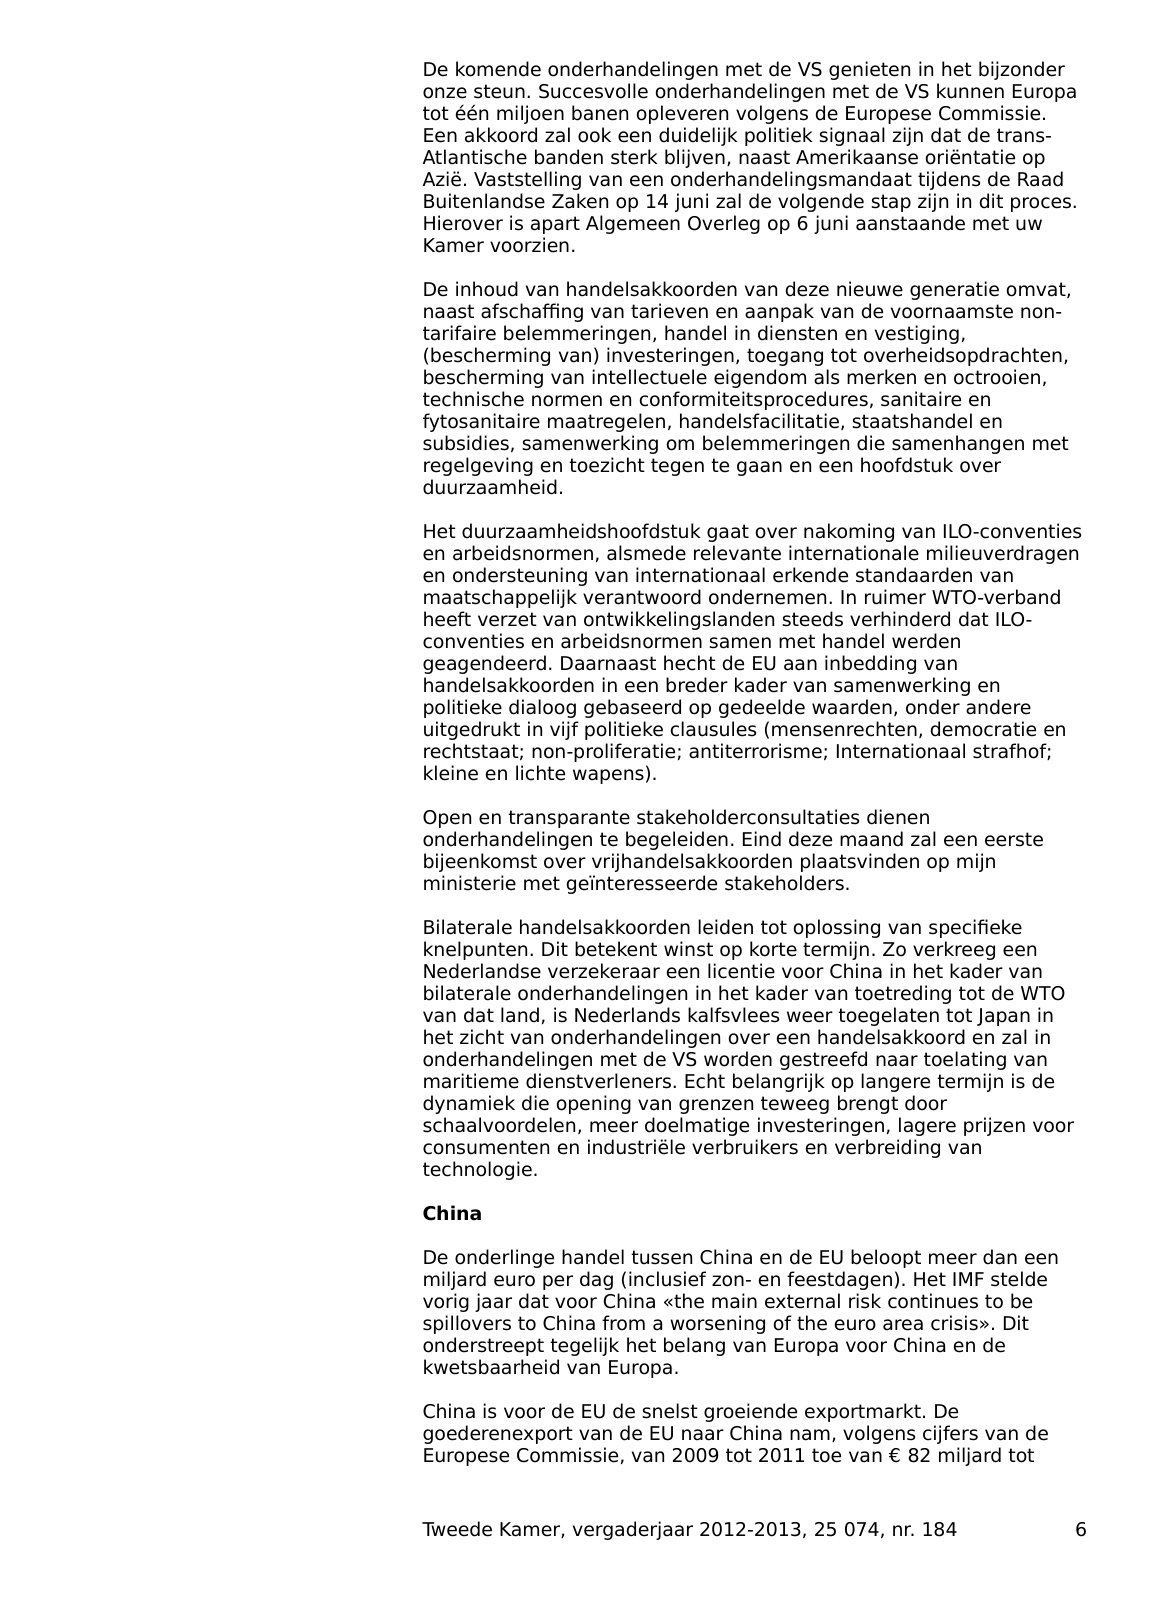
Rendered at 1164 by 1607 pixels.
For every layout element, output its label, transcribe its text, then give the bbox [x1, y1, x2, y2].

text Bilaterale handelsakkoorden leiden tot oplossing van specifieke knelpunten. Dit betekent winst op korte termijn. Zo verkreeg een Nederlandse verzekeraar een licentie voor China in het kader van bilaterale onderhandelingen in het kader van toetreding tot de WTO van dat land, is Nederlands kalfsvlees weer toegelaten tot Japan in het zicht van onderhandelingen over een handelsakkoord en zal in onderhandelingen met de VS worden gestreefd naar toelating van maritieme dienstverleners. Echt belangrijk op langere termijn is de dynamiek die opening van grenzen teweeg brengt door schaalvoordelen, meer doelmatige investeringen, lagere prijzen voor consumenten en industriële verbruikers en verbreiding van technologie. [422, 917, 1087, 1181]
text De onderlinge handel tussen China en de EU beloopt meer dan een miljard euro per dag (inclusief zon- en feestdagen). Het IMF stelde vorig jaar dat voor China «the main external risk continues to be spillovers to China from a worsening of the euro area crisis». Dit onderstreept tegelijk het belang van Europa voor China en de kwetsbaarheid van Europa. [422, 1247, 1087, 1379]
text De komende onderhandelingen met de VS genieten in het bijzonder onze steun. Succesvolle onderhandelingen met de VS kunnen Europa tot één miljoen banen opleveren volgens de Europese Commissie. Een akkoord zal ook een duidelijk politiek signaal zijn dat de trans-Atlantische banden sterk blijven, naast Amerikaanse oriëntatie op Azië. Vaststelling van een onderhandelingsmandaat tijdens de Raad Buitenlandse Zaken op 14 juni zal de volgende stap zijn in dit proces. Hierover is apart Algemeen Overleg op 6 juni aanstaande met uw Kamer voorzien. [422, 59, 1087, 257]
subtitle China [422, 1203, 1087, 1225]
text Het duurzaamheidshoofdstuk gaat over nakoming van ILO-conventies en arbeidsnormen, alsmede relevante internationale milieuverdragen en ondersteuning van internationaal erkende standaarden van maatschappelijk verantwoord ondernemen. In ruimer WTO-verband heeft verzet van ontwikkelingslanden steeds verhinderd dat ILO-conventies en arbeidsnormen samen met handel werden geagendeerd. Daarnaast hecht de EU aan inbedding van handelsakkoorden in een breder kader van samenwerking en politieke dialoog gebaseerd op gedeelde waarden, onder andere uitgedrukt in vijf politieke clausules (mensenrechten, democratie en rechtstaat; non-proliferatie; antiterrorisme; Internationaal strafhof; kleine en lichte wapens). [422, 521, 1087, 785]
text De inhoud van handelsakkoorden van deze nieuwe generatie omvat, naast afschaffing van tarieven en aanpak van de voornaamste non-tarifaire belemmeringen, handel in diensten en vestiging, (bescherming van) investeringen, toegang tot overheidsopdrachten, bescherming van intellectuele eigendom als merken en octrooien, technische normen en conformiteitsprocedures, sanitaire en fytosanitaire maatregelen, handelsfacilitatie, staatshandel en subsidies, samenwerking om belemmeringen die samenhangen met regelgeving en toezicht tegen te gaan en een hoofdstuk over duurzaamheid. [422, 279, 1087, 499]
text Open en transparante stakeholderconsultaties dienen onderhandelingen te begeleiden. Eind deze maand zal een eerste bijeenkomst over vrijhandelsakkoorden plaatsvinden op mijn ministerie met geïnteresseerde stakeholders. [422, 807, 1087, 895]
text China is voor de EU de snelst groeiende exportmarkt. De goederenexport van de EU naar China nam, volgens cijfers van de Europese Commissie, van 2009 tot 2011 toe van € 82 miljard tot [422, 1401, 1087, 1467]
